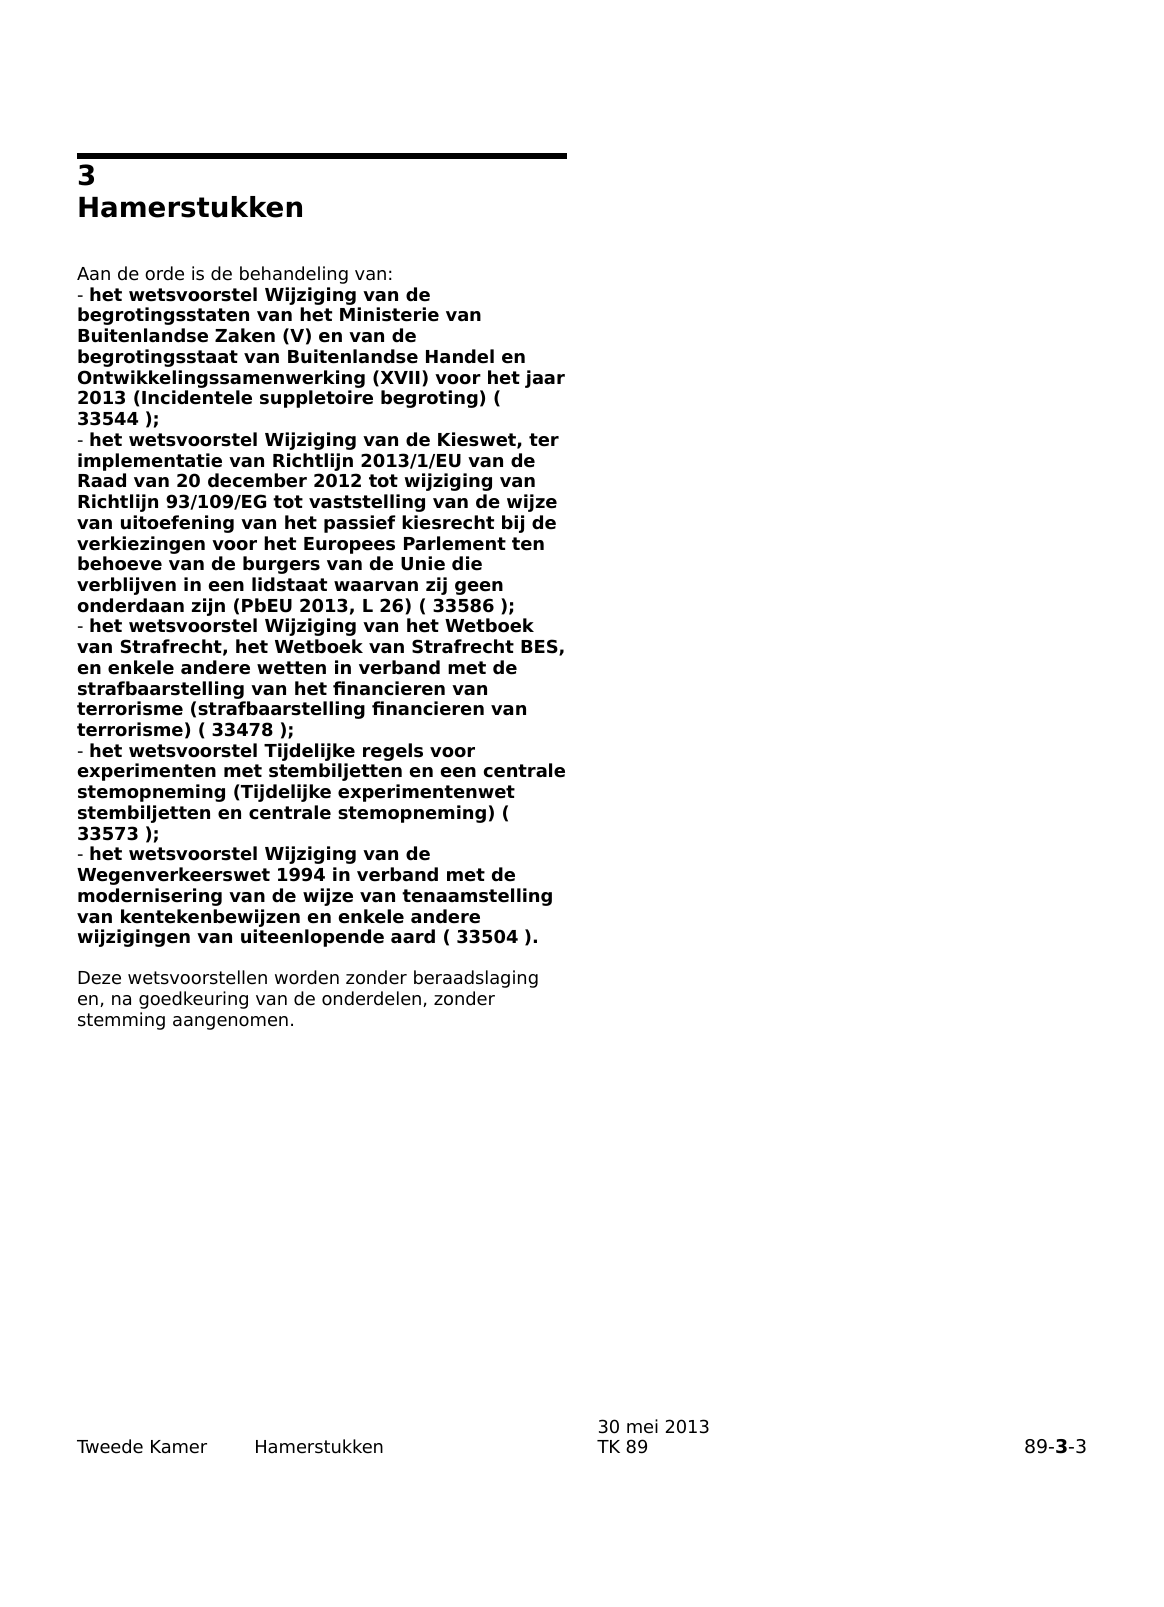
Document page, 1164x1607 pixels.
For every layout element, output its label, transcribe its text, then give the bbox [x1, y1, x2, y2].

title 3 Hamerstukken [77, 159, 567, 224]
text Aan de orde is de behandeling van: [77, 264, 567, 284]
text - het wetsvoorstel Wijziging van het Wetboek van Strafrecht, het Wetboek van Strafrecht BES, en enkele andere wetten in verband met de strafbaarstelling van het financieren van terrorisme (strafbaarstelling financieren van terrorisme) ( 33478 ); [77, 616, 567, 741]
text - het wetsvoorstel Wijziging van de Kieswet, ter implementatie van Richtlijn 2013/1/EU van de Raad van 20 december 2012 tot wijziging van Richtlijn 93/109/EG tot vaststelling van de wijze van uitoefening van het passief kiesrecht bij de verkiezingen voor het Europees Parlement ten behoeve van de burgers van de Unie die verblijven in een lidstaat waarvan zij geen onderdaan zijn (PbEU 2013, L 26) ( 33586 ); [77, 430, 567, 616]
text - het wetsvoorstel Tijdelijke regels voor experimenten met stembiljetten en een centrale stemopneming (Tijdelijke experimentenwet stembiljetten en centrale stemopneming) ( 33573 ); [77, 741, 567, 844]
text Deze wetsvoorstellen worden zonder beraadslaging en, na goedkeuring van de onderdelen, zonder stemming aangenomen. [77, 968, 567, 1030]
text - het wetsvoorstel Wijziging van de Wegenverkeerswet 1994 in verband met de modernisering van de wijze van tenaamstelling van kentekenbewijzen en enkele andere wijzigingen van uiteenlopende aard ( 33504 ). [77, 844, 567, 948]
text - het wetsvoorstel Wijziging van de begrotingsstaten van het Ministerie van Buitenlandse Zaken (V) en van de begrotingsstaat van Buitenlandse Handel en Ontwikkelingssamenwerking (XVII) voor het jaar 2013 (Incidentele suppletoire begroting) ( 33544 ); [77, 284, 567, 430]
